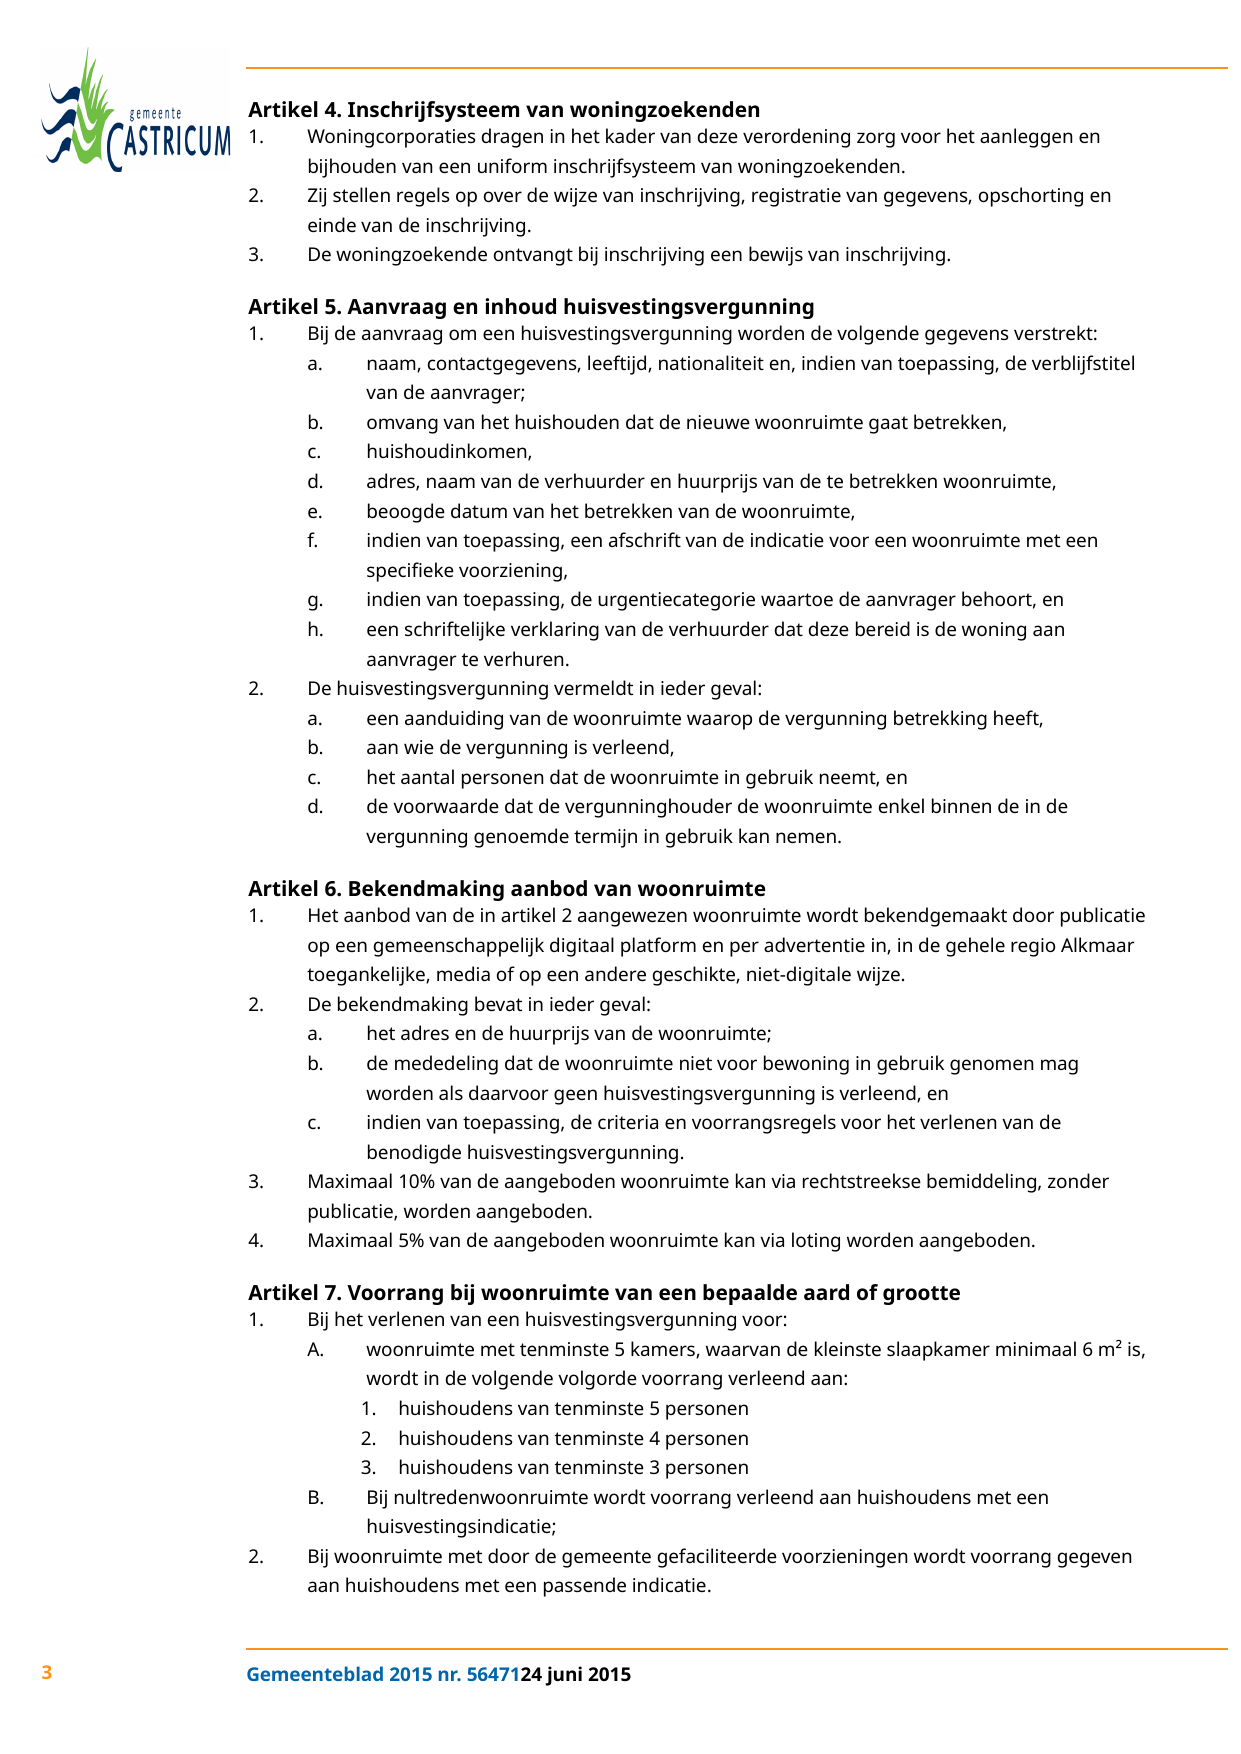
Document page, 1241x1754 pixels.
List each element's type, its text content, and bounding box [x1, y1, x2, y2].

list huishoudens van tenminste 4 personen [361, 1425, 1152, 1451]
list de mededeling dat de woonruimte niet voor bewoning in gebruik genomen mag worden als daarvoor geen huisvestingsvergunning is verleend, en [307, 1050, 1152, 1105]
list het adres en de huurprijs van de woonruimte; [307, 1021, 1152, 1046]
list Bij het verlenen van een huisvestingsvergunning voor: [248, 1306, 1152, 1332]
list Bij woonruimte met door de gemeente gefaciliteerde voorzieningen wordt voorrang gegeven aan huishoudens met een passende indicatie. [248, 1543, 1152, 1598]
list Maximaal 5% van de aangeboden woonruimte kan via loting worden aangeboden. [248, 1228, 1152, 1253]
list Bij de aanvraag om een huisvestingsvergunning worden de volgende gegevens verstrekt: [248, 320, 1152, 346]
list het aantal personen dat de woonruimte in gebruik neemt, en [307, 764, 1152, 790]
list aan wie de vergunning is verleend, [307, 734, 1152, 760]
text Artikel 7. Voorrang bij woonruimte van een bepaalde aard of grootte [248, 1278, 1152, 1306]
list Woningcorporaties dragen in het kader van deze verordening zorg voor het aanleggen en bijhouden van een uniform inschrijfsysteem van woningzoekenden. [248, 123, 1152, 178]
list huishoudens van tenminste 3 personen [361, 1454, 1152, 1480]
list adres, naam van de verhuurder en huurprijs van de te betrekken woonruimte, [307, 468, 1152, 494]
list Bij nultredenwoonruimte wordt voorrang verleend aan huishoudens met een huisvestingsindicatie; [307, 1484, 1152, 1539]
list indien van toepassing, een afschrift van de indicatie voor een woonruimte met een specifieke voorziening, [307, 527, 1152, 583]
picture [41, 47, 231, 172]
list Het aanbod van de in artikel 2 aangewezen woonruimte wordt bekendgemaakt door publicatie op een gemeenschappelijk digitaal platform en per advertentie in, in de gehele regio Alkmaar toegankelijke, media of op een andere geschikte, niet-digitale wijze. [248, 902, 1152, 987]
list Maximaal 10% van de aangeboden woonruimte kan via rechtstreekse bemiddeling, zonder publicatie, worden aangeboden. [248, 1168, 1152, 1224]
text Artikel 5. Aanvraag en inhoud huisvestingsvergunning [248, 292, 1152, 320]
list beoogde datum van het betrekken van de woonruimte, [307, 498, 1152, 524]
list woonruimte met tenminste 5 kamers, waarvan de kleinste slaapkamer minimaal 6 m² is, wordt in de volgende volgorde voorrang verleend aan: [307, 1336, 1152, 1391]
list naam, contactgegevens, leeftijd, nationaliteit en, indien van toepassing, de verblijfstitel van de aanvrager; [307, 350, 1152, 405]
list De huisvestingsvergunning vermeldt in ieder geval: [248, 675, 1152, 701]
list De woningzoekende ontvangt bij inschrijving een bewijs van inschrijving. [248, 242, 1152, 267]
list De bekendmaking bevat in ieder geval: [248, 991, 1152, 1017]
list indien van toepassing, de criteria en voorrangsregels voor het verlenen van de benodigde huisvestingsvergunning. [307, 1109, 1152, 1164]
text Artikel 4. Inschrijfsysteem van woningzoekenden [248, 95, 1152, 123]
list Zij stellen regels op over de wijze van inschrijving, registratie van gegevens, opschorting en einde van de inschrijving. [248, 182, 1152, 238]
text Artikel 6. Bekendmaking aanbod van woonruimte [248, 874, 1152, 902]
list de voorwaarde dat de vergunninghouder de woonruimte enkel binnen de in de vergunning genoemde termijn in gebruik kan nemen. [307, 794, 1152, 849]
list huishoudinkomen, [307, 439, 1152, 464]
list omvang van het huishouden dat de nieuwe woonruimte gaat betrekken, [307, 409, 1152, 435]
list indien van toepassing, de urgentiecategorie waartoe de aanvrager behoort, en [307, 587, 1152, 612]
list een schriftelijke verklaring van de verhuurder dat deze bereid is de woning aan aanvrager te verhuren. [307, 616, 1152, 672]
list huishoudens van tenminste 5 personen [361, 1395, 1152, 1421]
list een aanduiding van de woonruimte waarop de vergunning betrekking heeft, [307, 705, 1152, 731]
